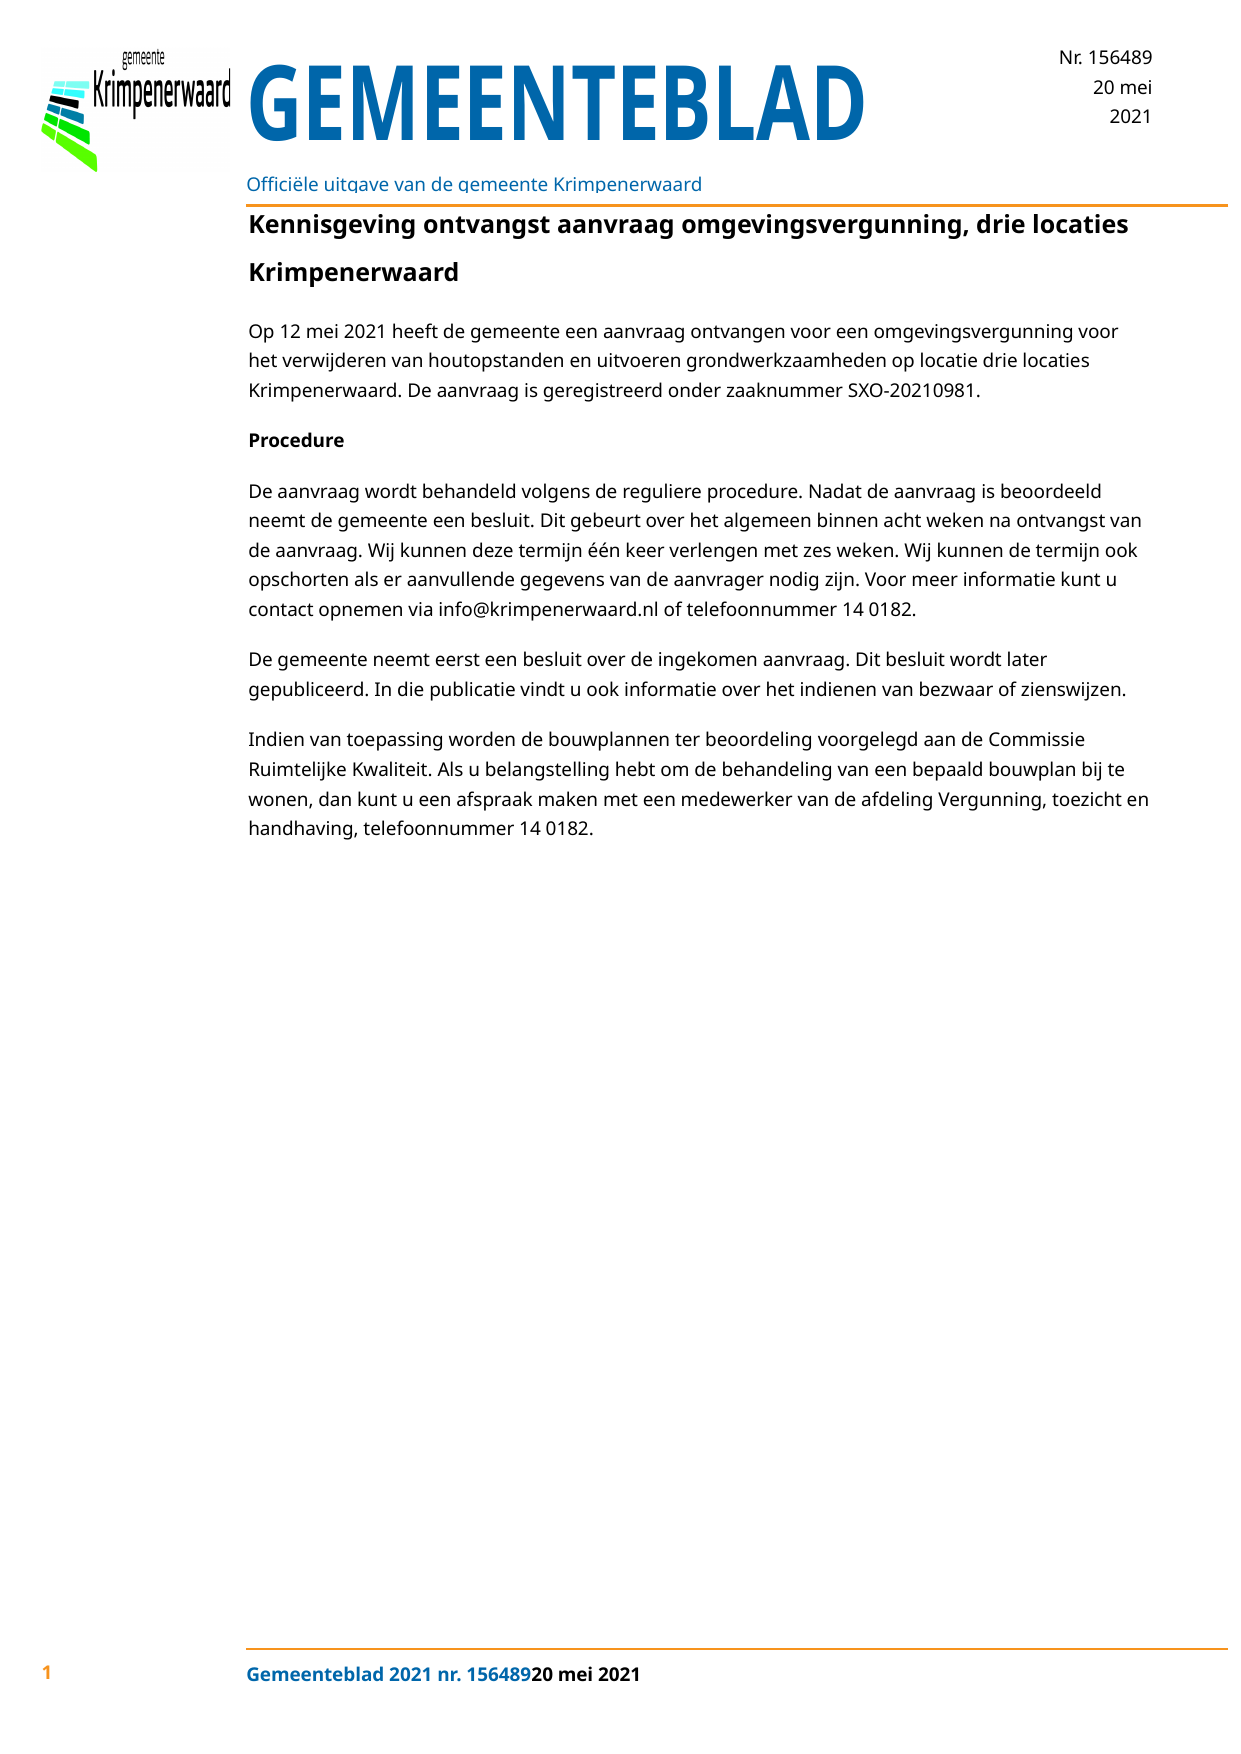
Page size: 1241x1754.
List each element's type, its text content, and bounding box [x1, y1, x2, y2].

text De aanvraag wordt behandeld volgens de reguliere procedure. Nadat de aanvraag is beoordeeld neemt de gemeente een besluit. Dit gebeurt over het algemeen binnen acht weken na ontvangst van de aanvraag. Wij kunnen deze termijn één keer verlengen met zes weken. Wij kunnen de termijn ook opschorten als er aanvullende gegevens van de aanvrager nodig zijn. Voor meer informatie kunt u contact opnemen via info@krimpenerwaard.nl of telefoonnummer 14 0182. [248, 478, 1152, 622]
text Kennisgeving ontvangst aanvraag omgevingsvergunning, drie locaties Krimpenerwaard [248, 207, 1152, 288]
text Indien van toepassing worden de bouwplannen ter beoordeling voorgelegd aan de Commissie Ruimtelijke Kwaliteit. Als u belangstelling hebt om de behandeling van een bepaald bouwplan bij te wonen, dan kunt u een afspraak maken met een medewerker van de afdeling Vergunning, toezicht en handhaving, telefoonnummer 14 0182. [248, 727, 1152, 841]
text De gemeente neemt eerst een besluit over de ingekomen aanvraag. Dit besluit wordt later gepubliceerd. In die publicatie vindt u ook informatie over het indienen van bezwaar of zienswijzen. [248, 647, 1152, 702]
text Op 12 mei 2021 heeft de gemeente een aanvraag ontvangen voor een omgevingsvergunning voor het verwijderen van houtopstanden en uitvoeren grondwerkzaamheden op locatie drie locaties Krimpenerwaard. De aanvraag is geregistreerd onder zaaknummer SXO-20210981. [248, 318, 1152, 403]
text Procedure [248, 427, 1152, 453]
picture [41, 47, 231, 172]
